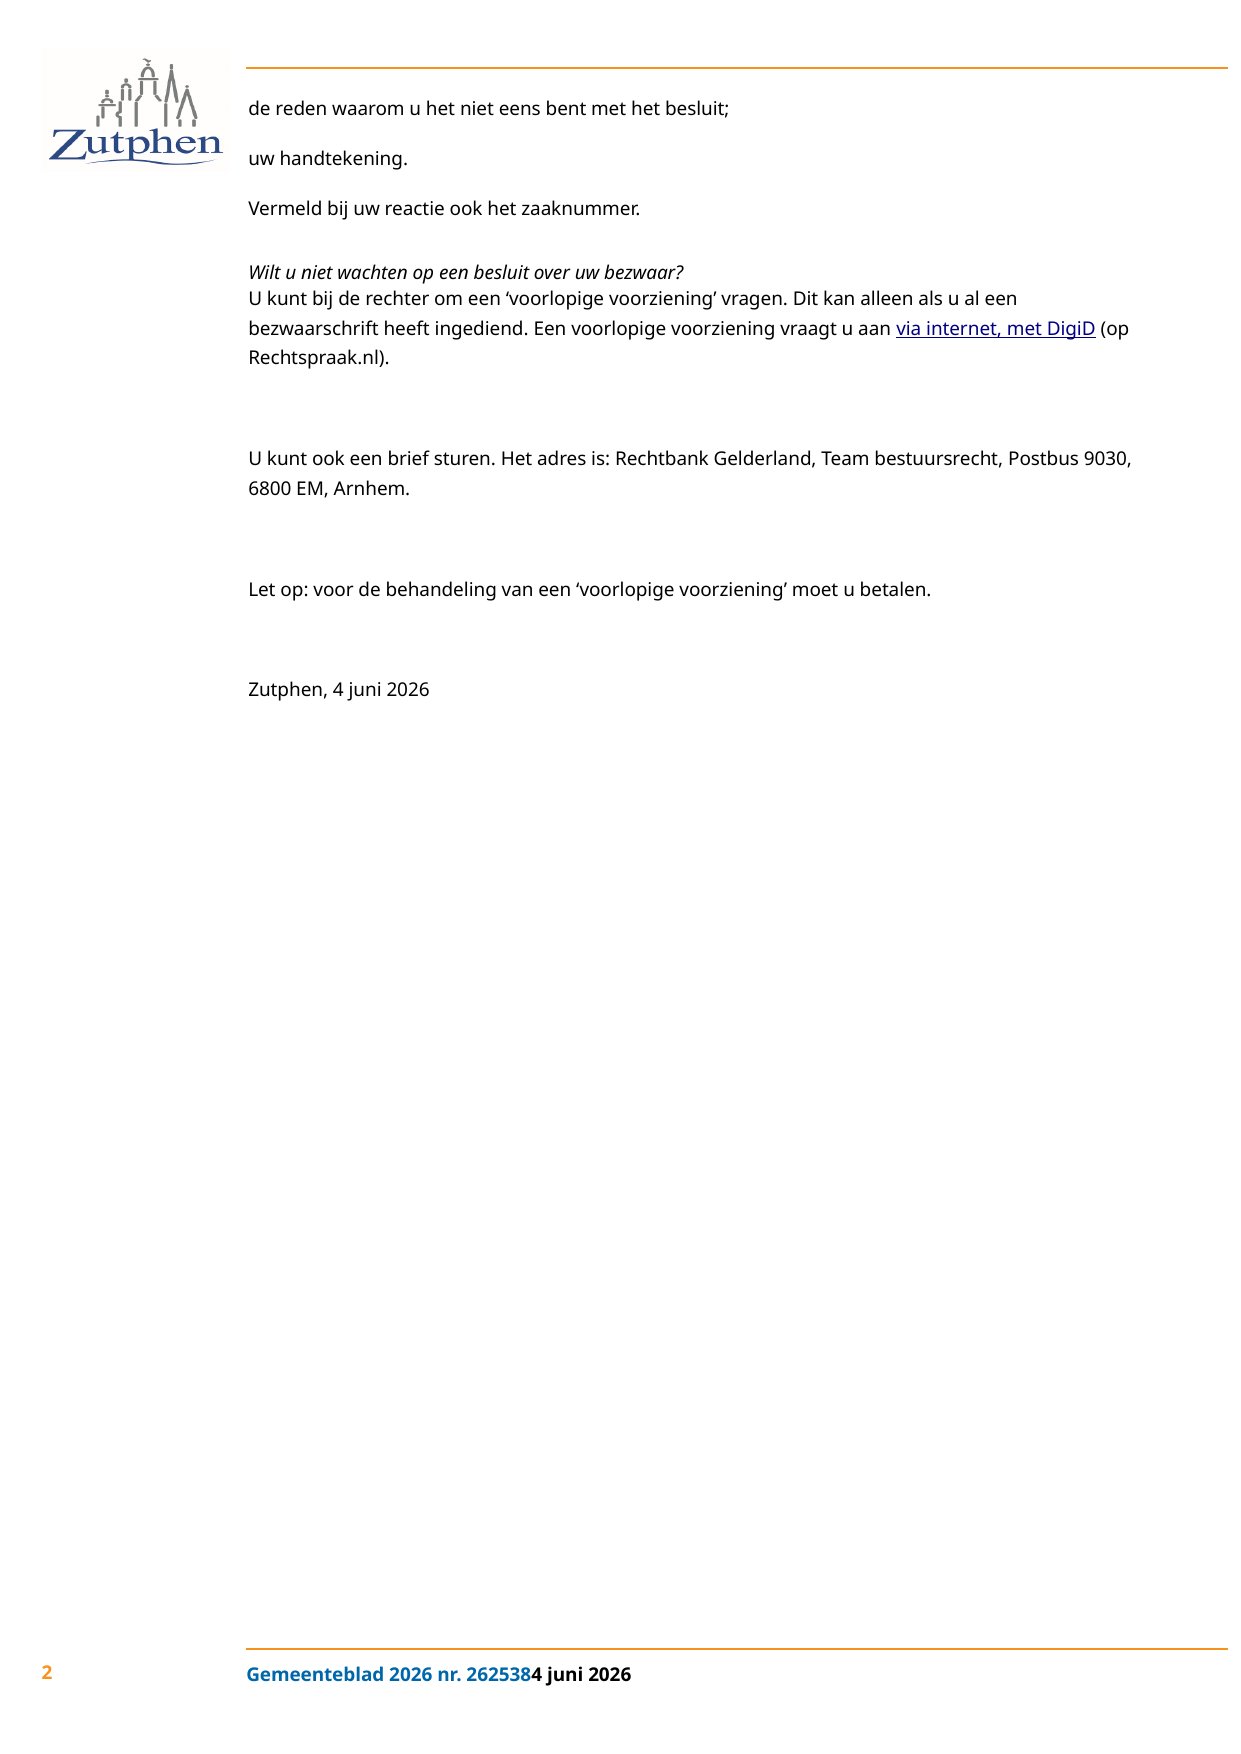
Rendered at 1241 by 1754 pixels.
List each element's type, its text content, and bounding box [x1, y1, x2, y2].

text de reden waarom u het niet eens bent met het besluit; [248, 95, 1152, 121]
text U kunt ook een brief sturen. Het adres is: Rechtbank Gelderland, Team bestuursrecht, Postbus 9030, 6800 EM, Arnhem. [248, 445, 1152, 501]
text uw handtekening. [248, 145, 1152, 171]
text Let op: voor de behandeling van een ‘voorlopige voorziening’ moet u betalen. [248, 576, 1152, 601]
picture [41, 47, 231, 172]
text U kunt bij de rechter om een ‘voorlopige voorziening’ vragen. Dit kan alleen als u al een bezwaarschrift heeft ingediend. Een voorlopige voorziening vraagt u aan via internet, met DigiD (op Rechtspraak.nl). [248, 285, 1152, 370]
text Zutphen, 4 juni 2026 [248, 677, 1152, 702]
text Wilt u niet wachten op een besluit over uw bezwaar? [248, 259, 1152, 285]
text Vermeld bij uw reactie ook het zaaknummer. [248, 196, 1152, 221]
